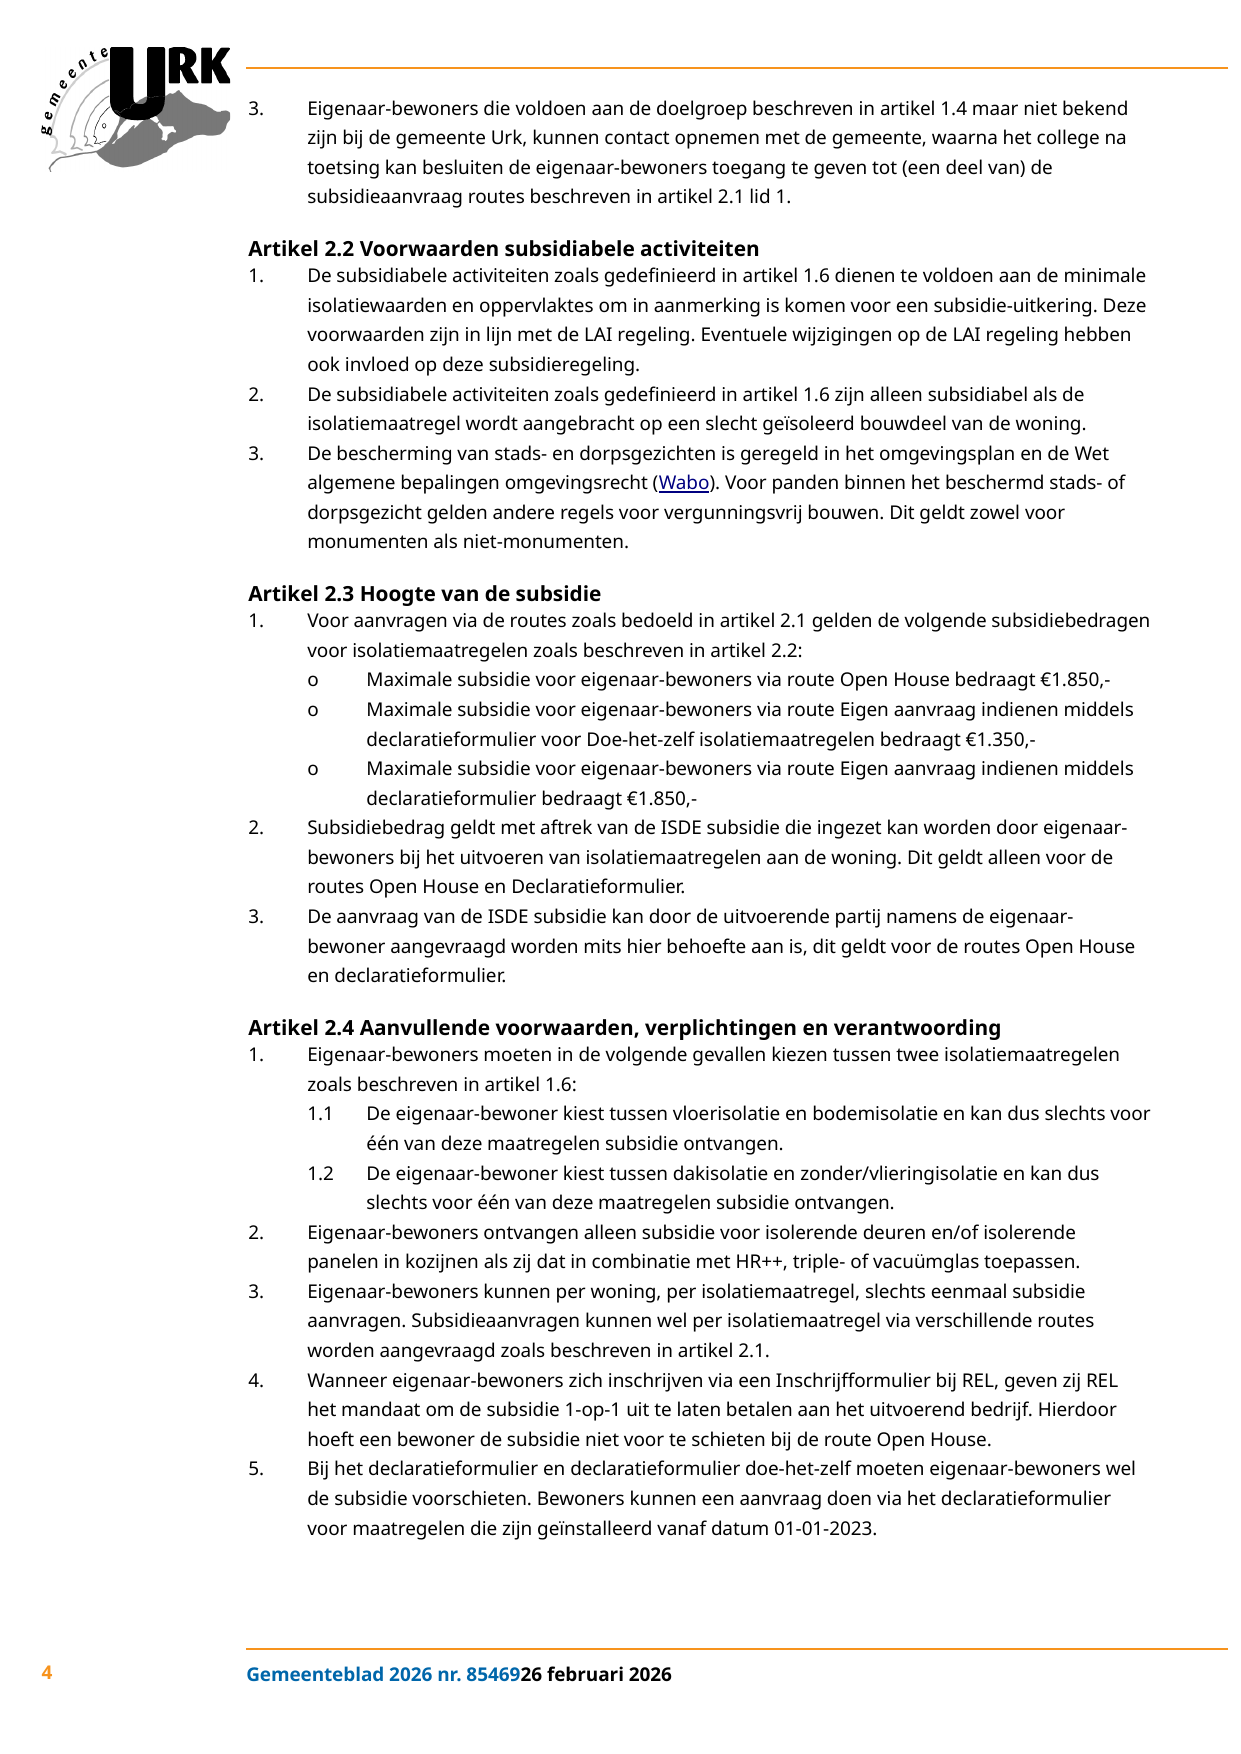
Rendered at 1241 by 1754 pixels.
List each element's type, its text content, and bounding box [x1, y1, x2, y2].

text Artikel 2.4 Aanvullende voorwaarden, verplichtingen en verantwoording [248, 1013, 1152, 1041]
list De bescherming van stads- en dorpsgezichten is geregeld in het omgevingsplan en de Wet algemene bepalingen omgevingsrecht (Wabo). Voor panden binnen het beschermd stads- of dorpsgezicht gelden andere regels voor vergunningsvrij bouwen. Dit geldt zowel voor monumenten als niet-monumenten. [248, 440, 1152, 554]
text Artikel 2.2 Voorwaarden subsidiabele activiteiten [248, 234, 1152, 262]
list Voor aanvragen via de routes zoals bedoeld in artikel 2.1 gelden de volgende subsidiebedragen voor isolatiemaatregelen zoals beschreven in artikel 2.2: [248, 607, 1152, 663]
list De subsidiabele activiteiten zoals gedefinieerd in artikel 1.6 dienen te voldoen aan de minimale isolatiewaarden en oppervlaktes om in aanmerking is komen voor een subsidie-uitkering. Deze voorwaarden zijn in lijn met de LAI regeling. Eventuele wijzigingen op de LAI regeling hebben ook invloed op deze subsidieregeling. [248, 262, 1152, 377]
list Maximale subsidie voor eigenaar-bewoners via route Eigen aanvraag indienen middels declaratieformulier voor Doe-het-zelf isolatiemaatregelen bedraagt €1.350,- [307, 696, 1152, 752]
list Wanneer eigenaar-bewoners zich inschrijven via een Inschrijfformulier bij REL, geven zij REL het mandaat om de subsidie 1-op-1 uit te laten betalen aan het uitvoerend bedrijf. Hierdoor hoeft een bewoner de subsidie niet voor te schieten bij de route Open House. [248, 1367, 1152, 1452]
picture [41, 47, 231, 172]
list De eigenaar-bewoner kiest tussen dakisolatie en zonder/vlieringisolatie en kan dus slechts voor één van deze maatregelen subsidie ontvangen. [307, 1160, 1152, 1215]
list Eigenaar-bewoners moeten in de volgende gevallen kiezen tussen twee isolatiemaatregelen zoals beschreven in artikel 1.6: [248, 1041, 1152, 1097]
list Eigenaar-bewoners die voldoen aan de doelgroep beschreven in artikel 1.4 maar niet bekend zijn bij de gemeente Urk, kunnen contact opnemen met de gemeente, waarna het college na toetsing kan besluiten de eigenaar-bewoners toegang te geven tot (een deel van) de subsidieaanvraag routes beschreven in artikel 2.1 lid 1. [248, 95, 1152, 209]
list De aanvraag van de ISDE subsidie kan door de uitvoerende partij namens de eigenaar-bewoner aangevraagd worden mits hier behoefte aan is, dit geldt voor de routes Open House en declaratieformulier. [248, 903, 1152, 988]
list Bij het declaratieformulier en declaratieformulier doe-het-zelf moeten eigenaar-bewoners wel de subsidie voorschieten. Bewoners kunnen een aanvraag doen via het declaratieformulier voor maatregelen die zijn geïnstalleerd vanaf datum 01-01-2023. [248, 1456, 1152, 1540]
list Maximale subsidie voor eigenaar-bewoners via route Eigen aanvraag indienen middels declaratieformulier bedraagt €1.850,- [307, 755, 1152, 811]
list De subsidiabele activiteiten zoals gedefinieerd in artikel 1.6 zijn alleen subsidiabel als de isolatiemaatregel wordt aangebracht op een slecht geïsoleerd bouwdeel van de woning. [248, 381, 1152, 436]
list De eigenaar-bewoner kiest tussen vloerisolatie en bodemisolatie en kan dus slechts voor één van deze maatregelen subsidie ontvangen. [307, 1101, 1152, 1156]
text Artikel 2.3 Hoogte van de subsidie [248, 579, 1152, 607]
list Eigenaar-bewoners kunnen per woning, per isolatiemaatregel, slechts eenmaal subsidie aanvragen. Subsidieaanvragen kunnen wel per isolatiemaatregel via verschillende routes worden aangevraagd zoals beschreven in artikel 2.1. [248, 1278, 1152, 1363]
list Eigenaar-bewoners ontvangen alleen subsidie voor isolerende deuren en/of isolerende panelen in kozijnen als zij dat in combinatie met HR++, triple- of vacuümglas toepassen. [248, 1219, 1152, 1274]
list Subsidiebedrag geldt met aftrek van de ISDE subsidie die ingezet kan worden door eigenaar-bewoners bij het uitvoeren van isolatiemaatregelen aan de woning. Dit geldt alleen voor de routes Open House en Declaratieformulier. [248, 814, 1152, 899]
list Maximale subsidie voor eigenaar-bewoners via route Open House bedraagt €1.850,- [307, 667, 1152, 692]
